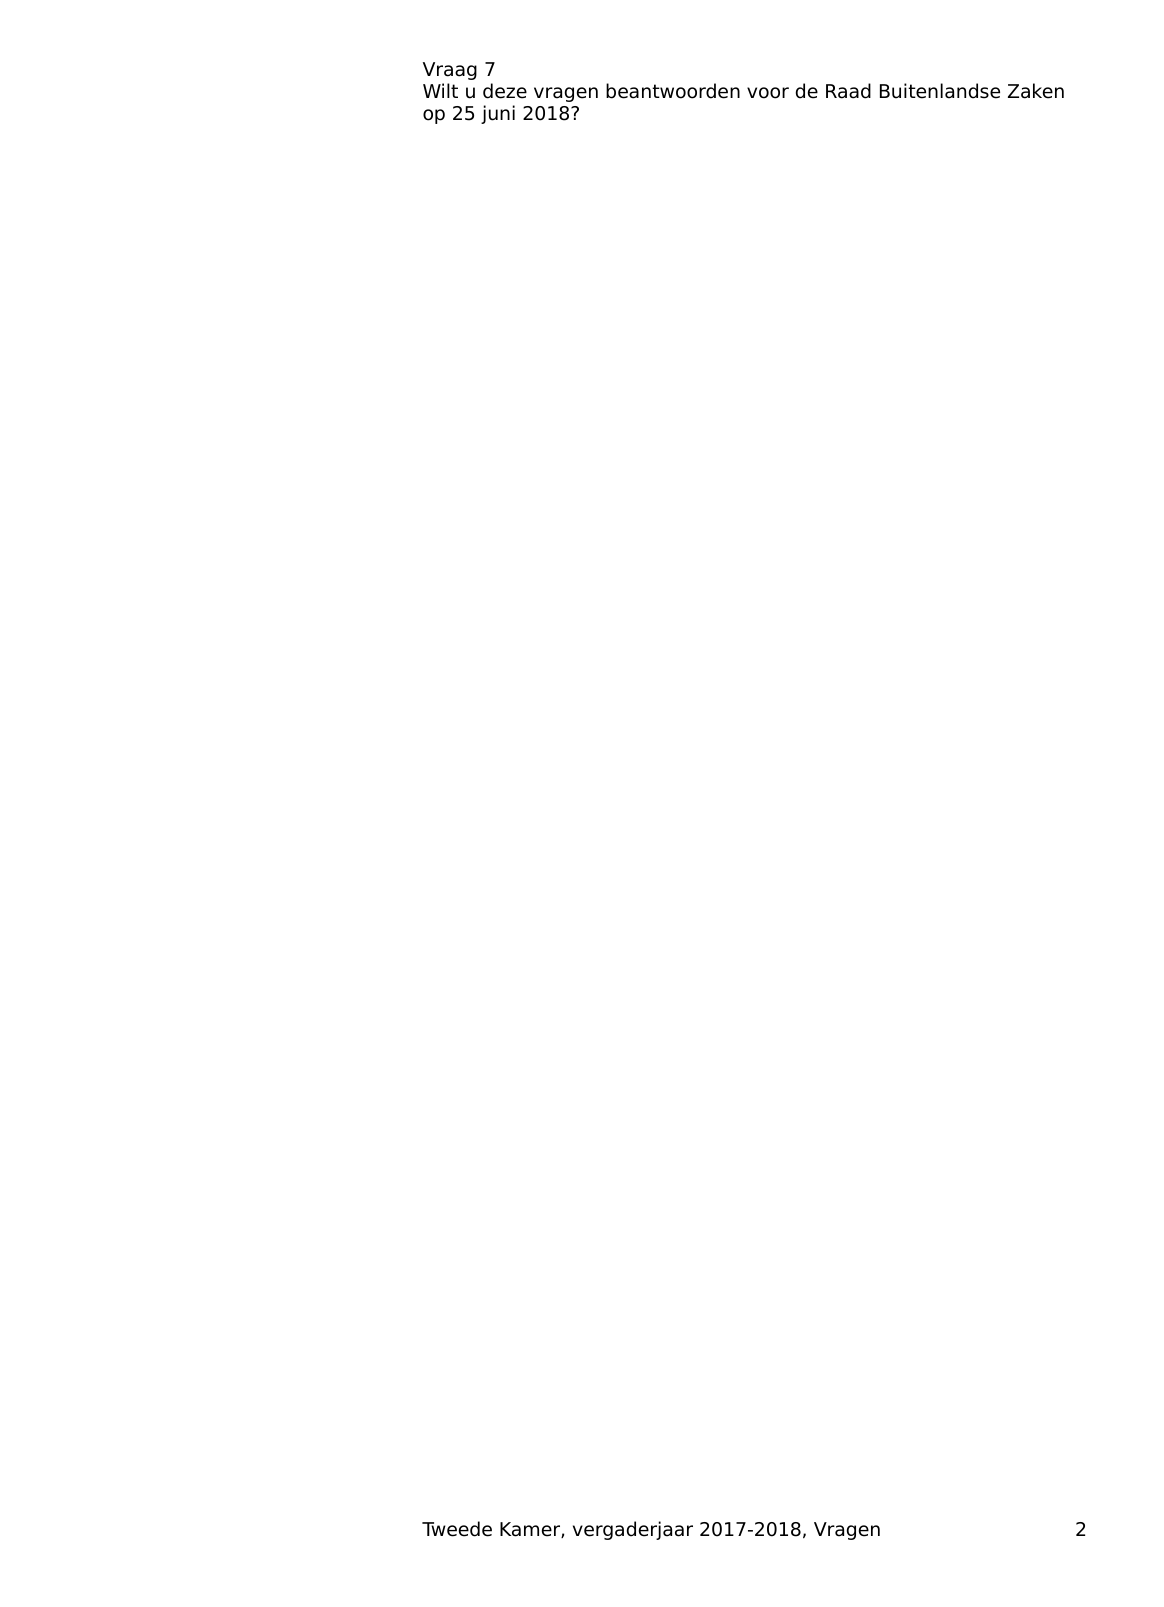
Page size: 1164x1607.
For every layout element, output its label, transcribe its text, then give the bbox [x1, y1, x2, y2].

text Vraag 7 [422, 59, 1087, 81]
text Wilt u deze vragen beantwoorden voor de Raad Buitenlandse Zaken op 25 juni 2018? [422, 81, 1087, 125]
